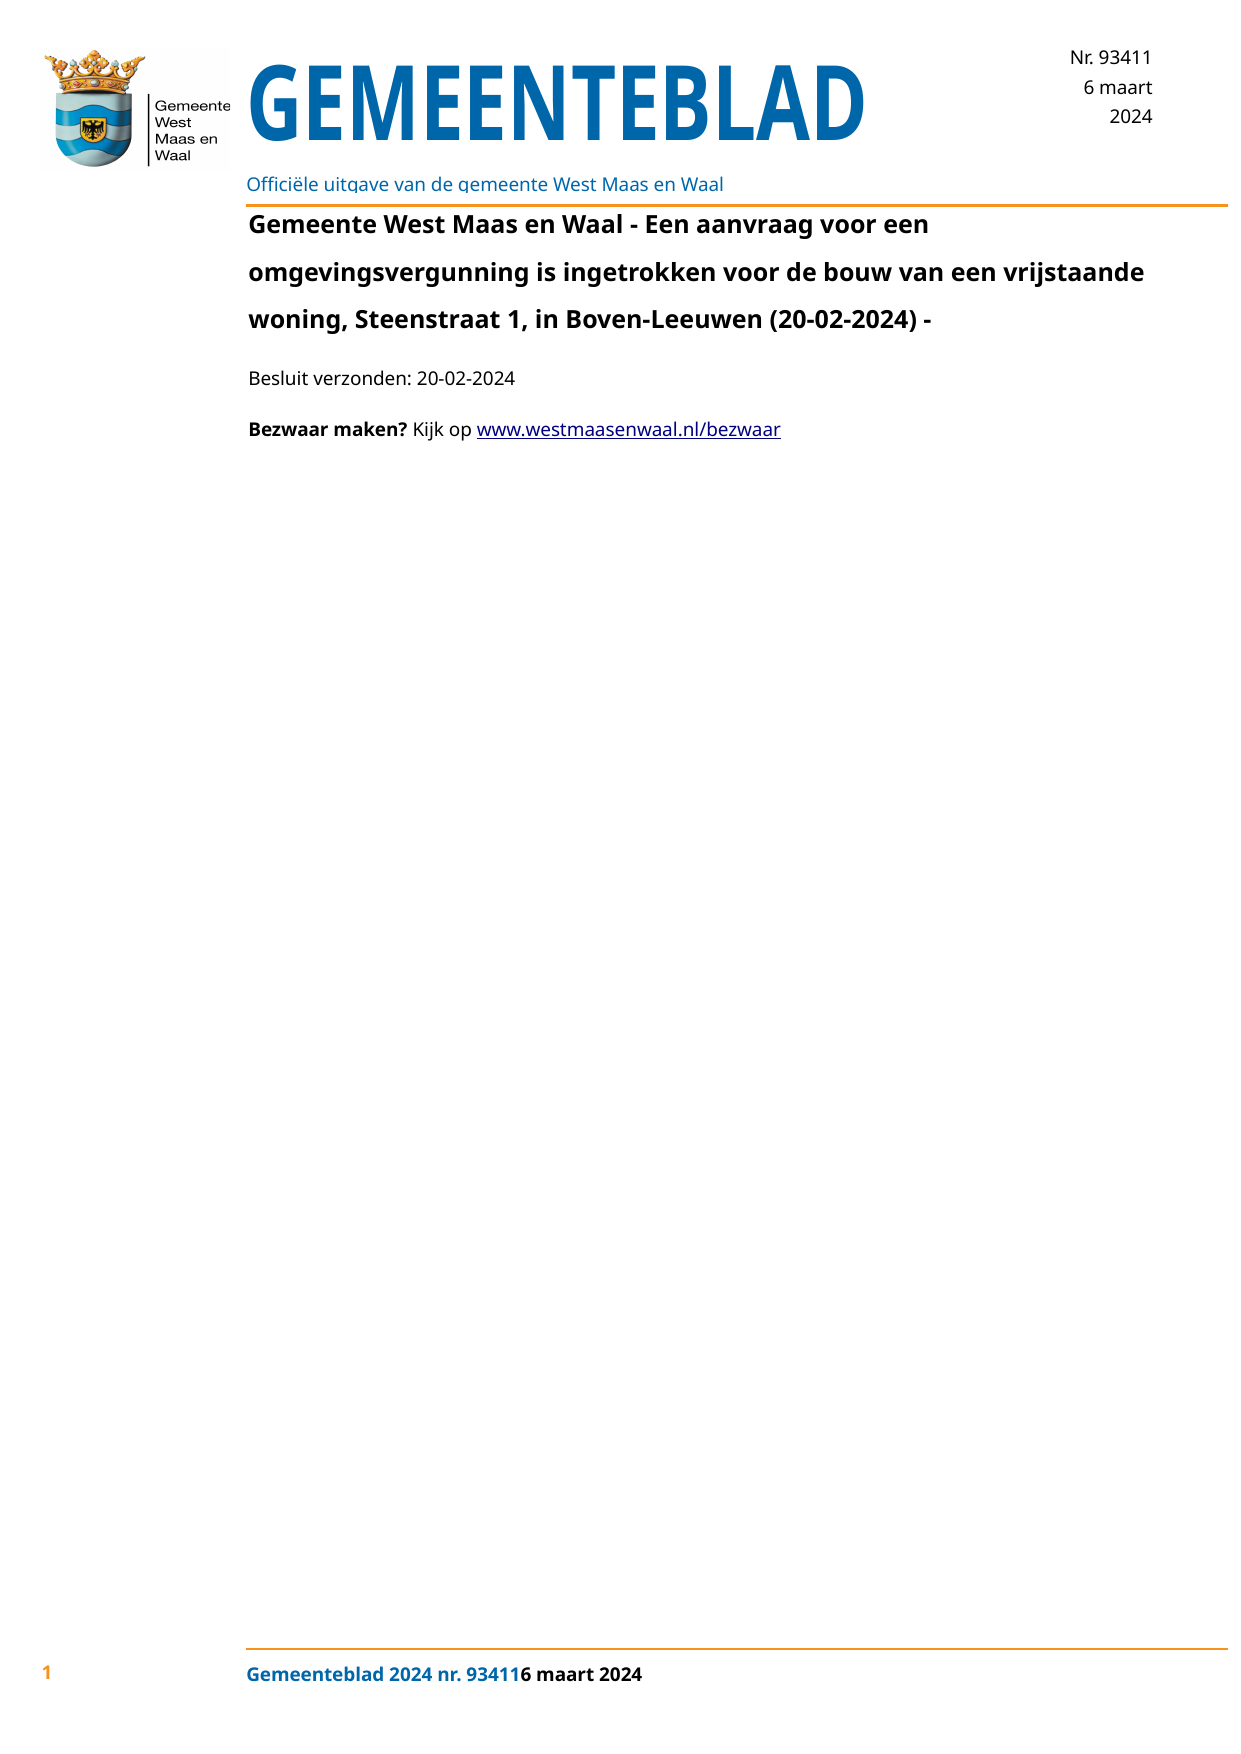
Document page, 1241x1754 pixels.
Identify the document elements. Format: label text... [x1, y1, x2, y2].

picture [41, 47, 231, 172]
text Gemeente West Maas en Waal - Een aanvraag voor een omgevingsvergunning is ingetrokken voor de bouw van een vrijstaande woning, Steenstraat 1, in Boven-Leeuwen (20-02-2024) - [248, 207, 1152, 336]
text Bezwaar maken? Kijk op www.westmaasenwaal.nl/bezwaar [248, 416, 1152, 442]
text Besluit verzonden: 20-02-2024 [248, 366, 1152, 391]
